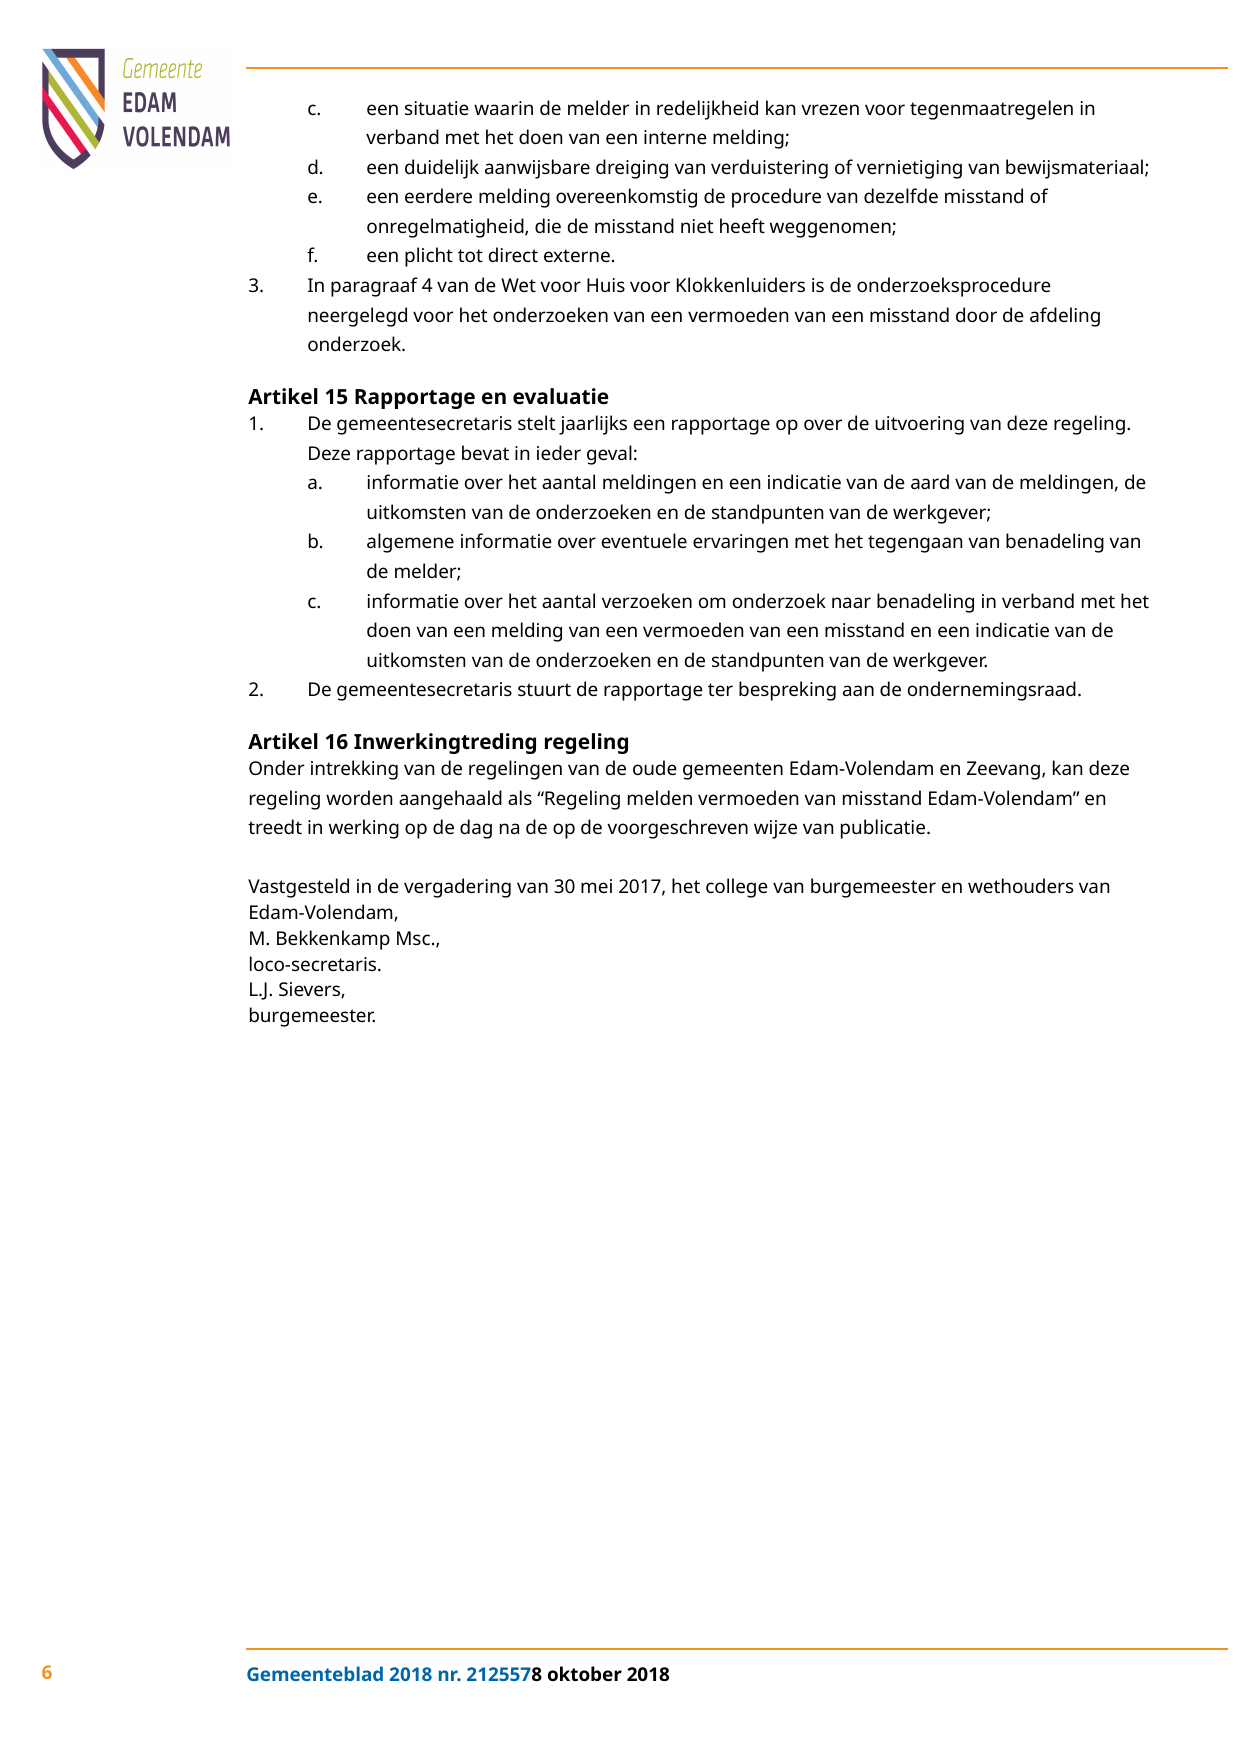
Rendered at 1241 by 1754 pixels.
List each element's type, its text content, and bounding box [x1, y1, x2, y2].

picture [41, 47, 231, 172]
list In paragraaf 4 van de Wet voor Huis voor Klokkenluiders is de onderzoeksprocedure neergelegd voor het onderzoeken van een vermoeden van een misstand door de afdeling onderzoek. [248, 272, 1152, 357]
text loco-secretaris. [248, 951, 1152, 977]
list De gemeentesecretaris stuurt de rapportage ter bespreking aan de ondernemingsraad. [248, 677, 1152, 702]
text L.J. Sievers, [248, 977, 1152, 1002]
list een duidelijk aanwijsbare dreiging van verduistering of vernietiging van bewijsmateriaal; [307, 154, 1152, 180]
text Artikel 16 Inwerkingtreding regeling [248, 727, 1152, 755]
list een situatie waarin de melder in redelijkheid kan vrezen voor tegenmaatregelen in verband met het doen van een interne melding; [307, 95, 1152, 150]
list informatie over het aantal verzoeken om onderzoek naar benadeling in verband met het doen van een melding van een vermoeden van een misstand en een indicatie van de uitkomsten van de onderzoeken en de standpunten van de werkgever. [307, 588, 1152, 673]
list een eerdere melding overeenkomstig de procedure van dezelfde misstand of onregelmatigheid, die de misstand niet heeft weggenomen; [307, 183, 1152, 239]
list De gemeentesecretaris stelt jaarlijks een rapportage op over de uitvoering van deze regeling. Deze rapportage bevat in ieder geval: [248, 410, 1152, 466]
text Vastgesteld in de vergadering van 30 mei 2017, het college van burgemeester en wethouders van Edam-Volendam, [248, 874, 1152, 925]
list een plicht tot direct externe. [307, 243, 1152, 268]
text burgemeester. [248, 1002, 1152, 1028]
text M. Bekkenkamp Msc., [248, 925, 1152, 951]
text Onder intrekking van de regelingen van de oude gemeenten Edam-Volendam en Zeevang, kan deze regeling worden aangehaald als “Regeling melden vermoeden van misstand Edam-Volendam” en treedt in werking op de dag na de op de voorgeschreven wijze van publicatie. [248, 755, 1152, 840]
list algemene informatie over eventuele ervaringen met het tegengaan van benadeling van de melder; [307, 529, 1152, 584]
text Artikel 15 Rapportage en evaluatie [248, 382, 1152, 410]
list informatie over het aantal meldingen en een indicatie van de aard van de meldingen, de uitkomsten van de onderzoeken en de standpunten van de werkgever; [307, 469, 1152, 525]
